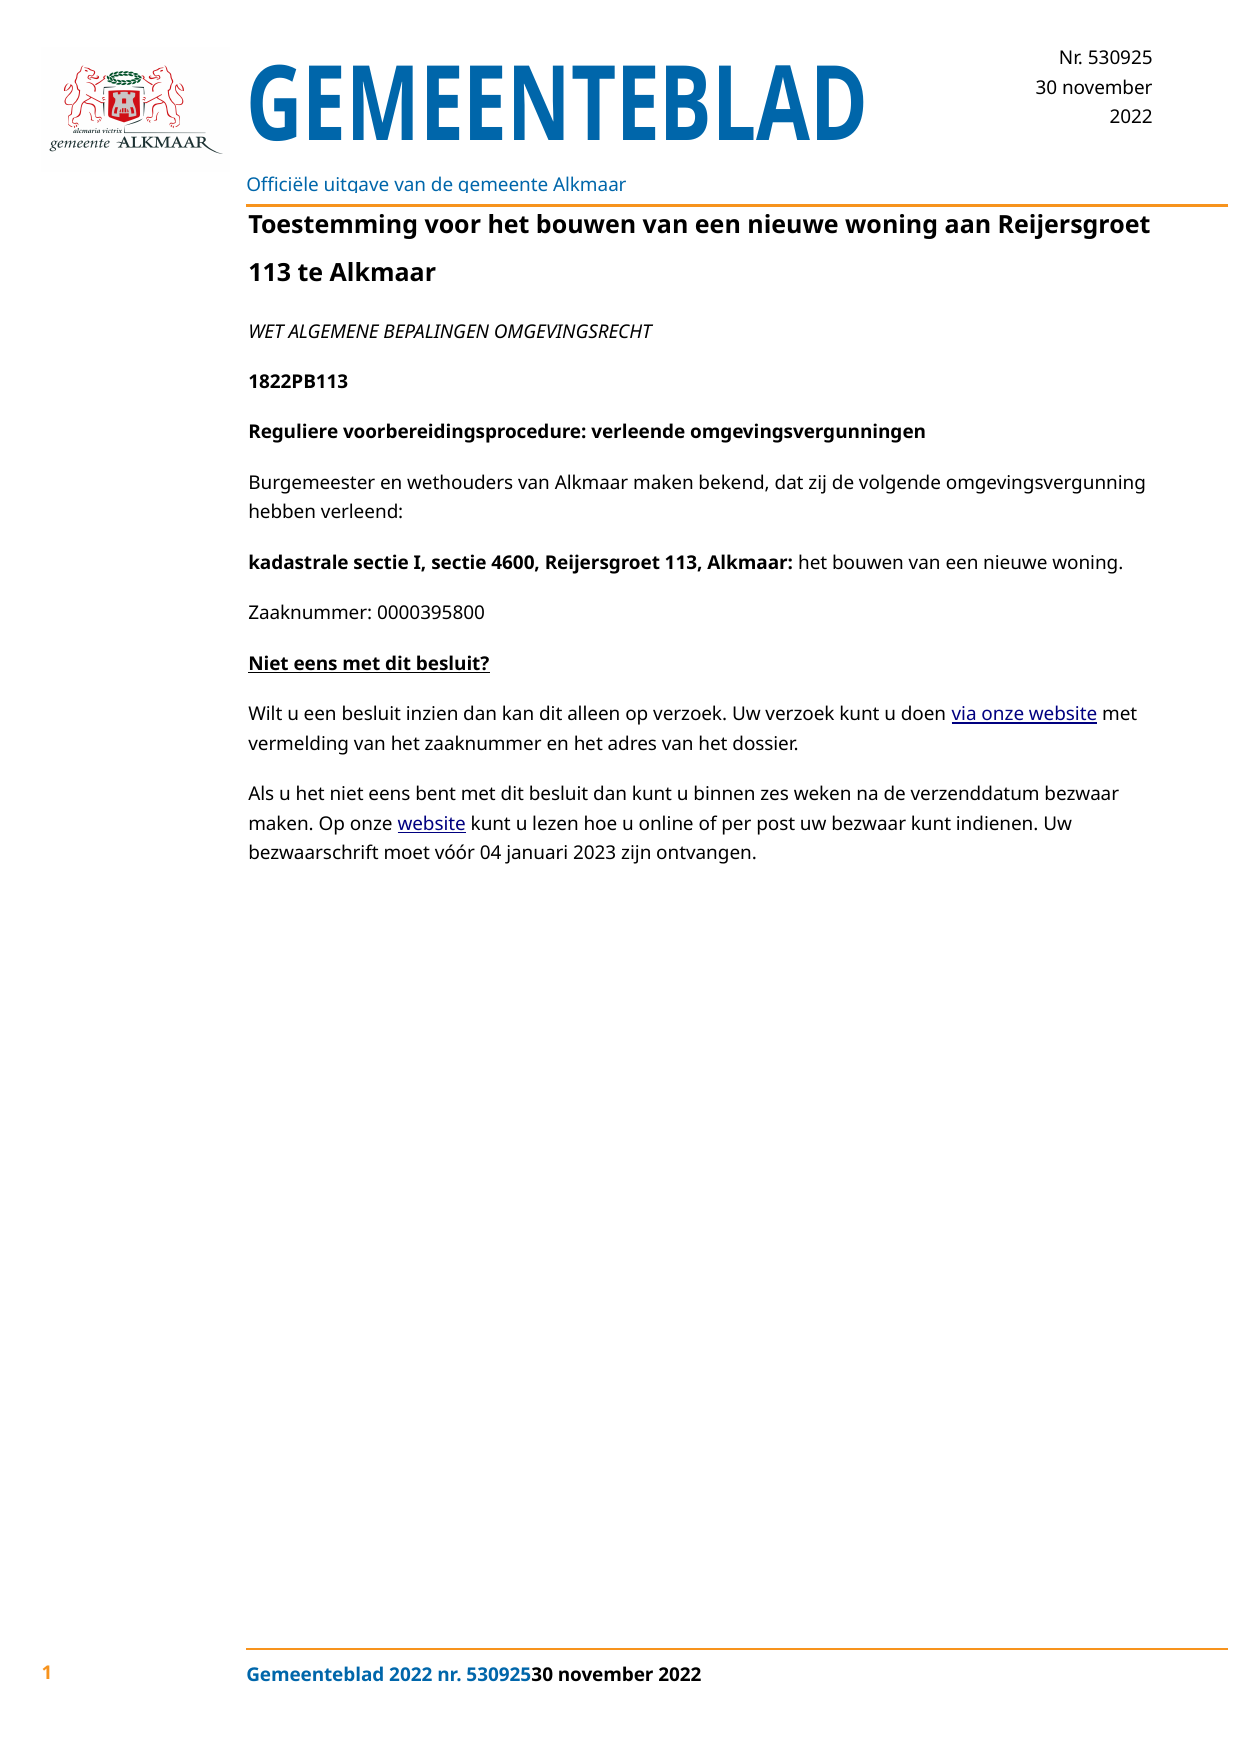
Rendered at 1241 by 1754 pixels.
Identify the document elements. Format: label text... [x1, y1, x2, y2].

text Niet eens met dit besluit? [248, 650, 1152, 676]
text Als u het niet eens bent met dit besluit dan kunt u binnen zes weken na de verzenddatum bezwaar maken. Op onze website kunt u lezen hoe u online of per post uw bezwaar kunt indienen. Uw bezwaarschrift moet vóór 04 januari 2023 zijn ontvangen. [248, 780, 1152, 865]
picture [41, 47, 231, 172]
text WET ALGEMENE BEPALINGEN OMGEVINGSRECHT [248, 318, 1152, 344]
text kadastrale sectie I, sectie 4600, Reijersgroet 113, Alkmaar: het bouwen van een nieuwe woning. [248, 549, 1152, 575]
text Wilt u een besluit inzien dan kan dit alleen op verzoek. Uw verzoek kunt u doen via onze website met vermelding van het zaaknummer en het adres van het dossier. [248, 700, 1152, 756]
text 1822PB113 [248, 368, 1152, 394]
text Toestemming voor het bouwen van een nieuwe woning aan Reijersgroet 113 te Alkmaar [248, 207, 1152, 288]
text Burgemeester en wethouders van Alkmaar maken bekend, dat zij de volgende omgevingsvergunning hebben verleend: [248, 469, 1152, 524]
text Zaaknummer: 0000395800 [248, 599, 1152, 625]
text Reguliere voorbereidingsprocedure: verleende omgevingsvergunningen [248, 419, 1152, 444]
